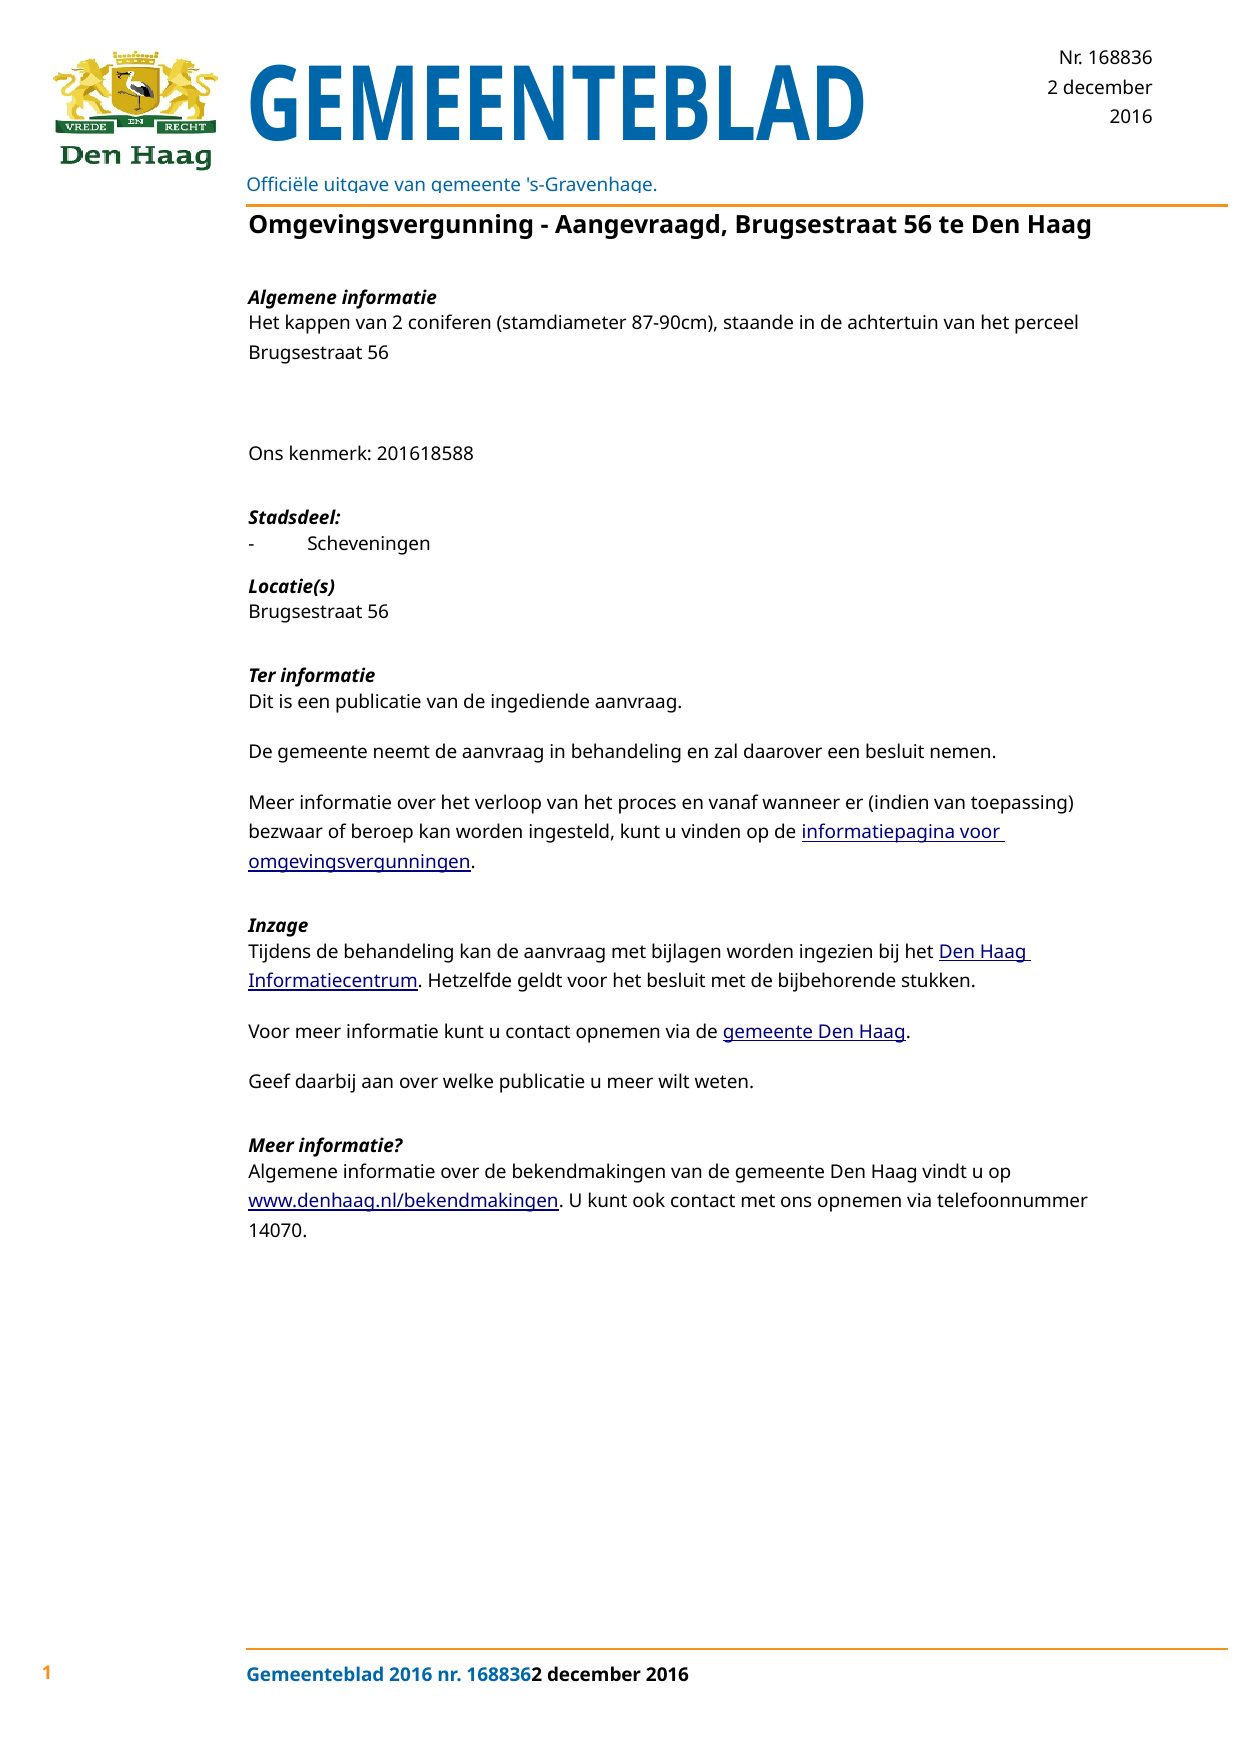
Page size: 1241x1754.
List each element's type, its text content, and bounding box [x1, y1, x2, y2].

list Scheveningen [248, 530, 1152, 555]
text Meer informatie over het verloop van het proces en vanaf wanneer er (indien van toepassing) bezwaar of beroep kan worden ingesteld, kunt u vinden op de informatiepagina voor omgevingsvergunningen. [248, 789, 1152, 874]
text Locatie(s) [248, 573, 1152, 598]
text Stadsdeel: [248, 504, 1152, 530]
picture [41, 47, 231, 172]
text Ons kenmerk: 201618588 [248, 440, 1152, 466]
text Geef daarbij aan over welke publicatie u meer wilt weten. [248, 1068, 1152, 1094]
text Ter informatie [248, 662, 1152, 688]
text Voor meer informatie kunt u contact opnemen via de gemeente Den Haag. [248, 1018, 1152, 1044]
text Tijdens de behandeling kan de aanvraag met bijlagen worden ingezien bij het Den Haag Informatiecentrum. Hetzelfde geldt voor het besluit met de bijbehorende stukken. [248, 938, 1152, 993]
text Omgevingsvergunning - Aangevraagd, Brugsestraat 56 te Den Haag [248, 207, 1152, 241]
text Algemene informatie [248, 284, 1152, 309]
text Dit is een publicatie van de ingediende aanvraag. [248, 688, 1152, 714]
text De gemeente neemt de aanvraag in behandeling en zal daarover een besluit nemen. [248, 739, 1152, 764]
text Meer informatie? [248, 1132, 1152, 1158]
text Algemene informatie over de bekendmakingen van de gemeente Den Haag vindt u op www.denhaag.nl/bekendmakingen. U kunt ook contact met ons opnemen via telefoonnummer 14070. [248, 1158, 1152, 1243]
text Inzage [248, 912, 1152, 938]
text Brugsestraat 56 [248, 598, 1152, 624]
text Het kappen van 2 coniferen (stamdiameter 87-90cm), staande in de achtertuin van het perceel Brugsestraat 56 [248, 309, 1152, 365]
